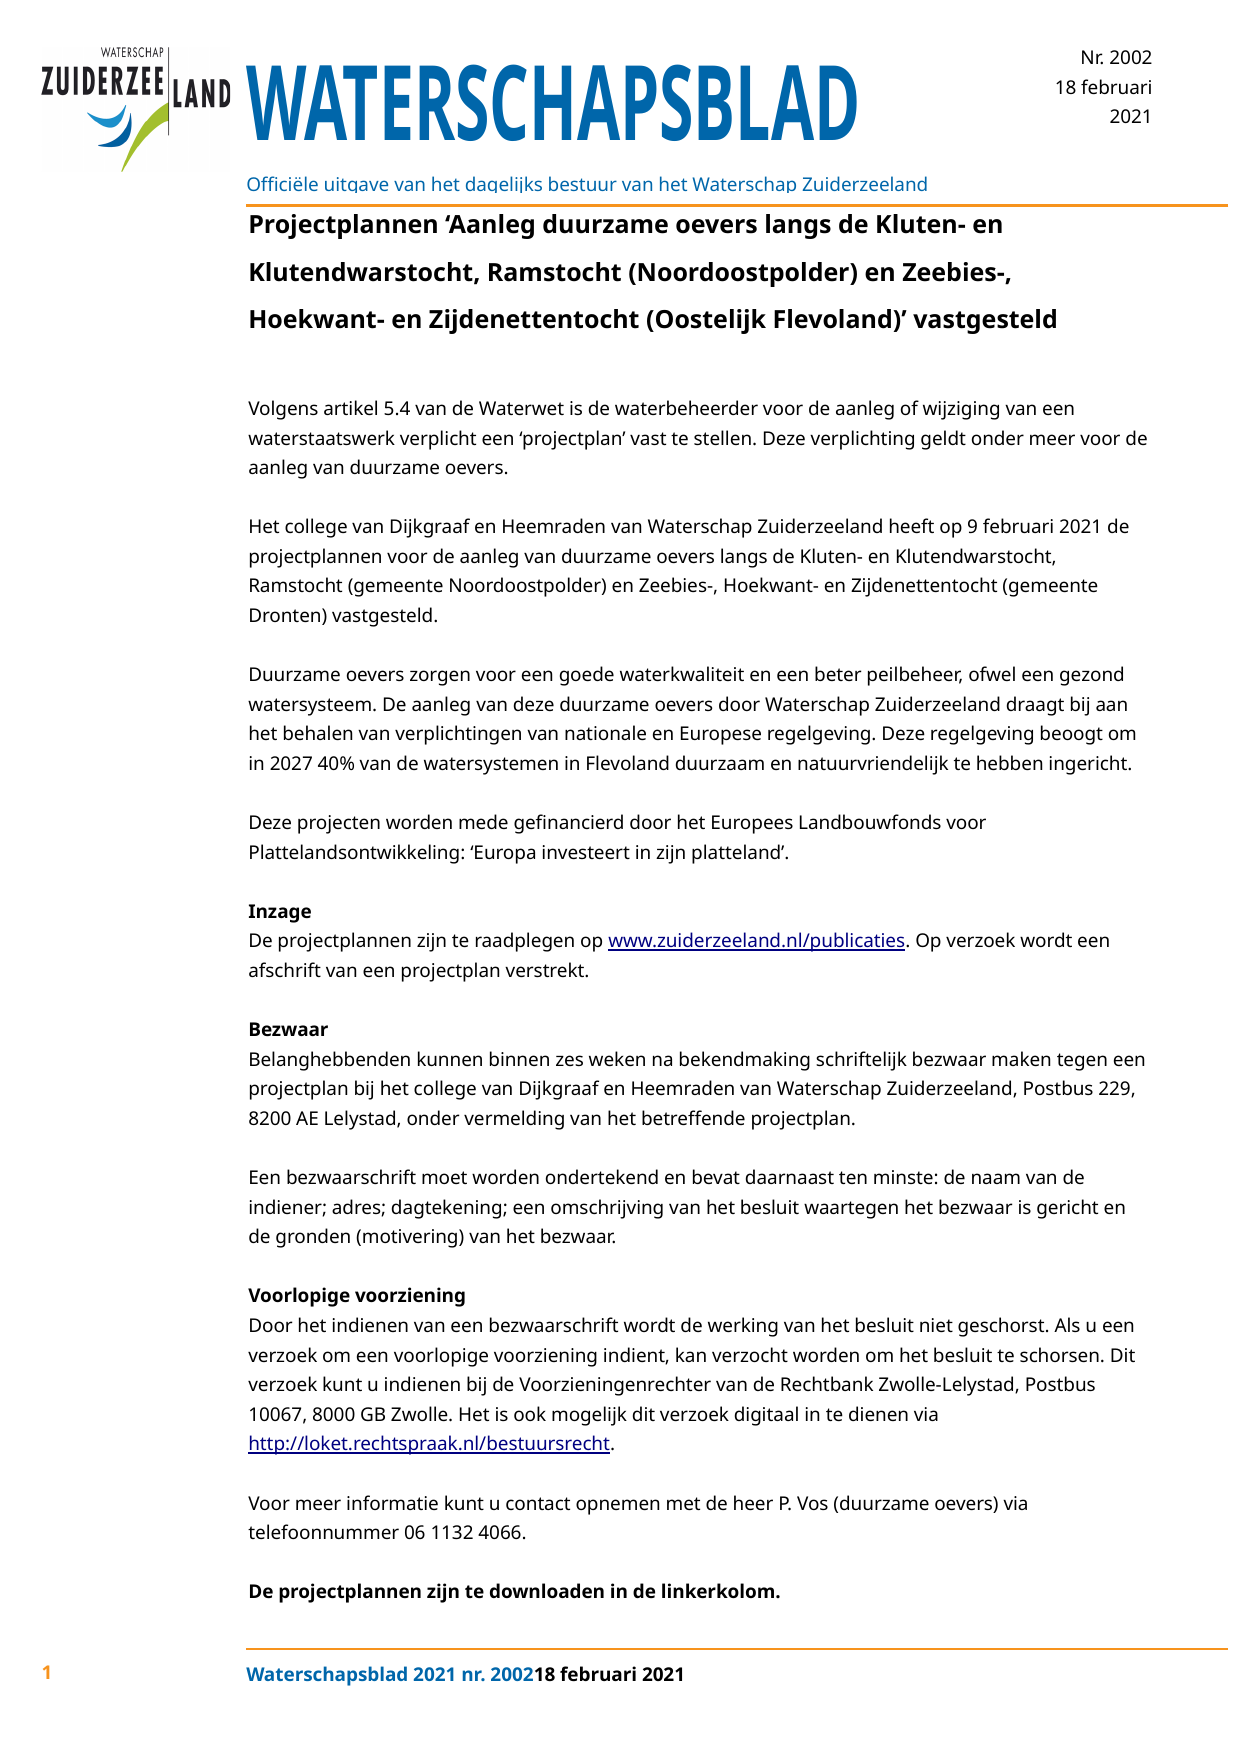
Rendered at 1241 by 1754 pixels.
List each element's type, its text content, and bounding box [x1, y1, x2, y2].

text Voorlopige voorziening [248, 1283, 1152, 1308]
text Deze projecten worden mede gefinancierd door het Europees Landbouwfonds voor Plattelandsontwikkeling: ‘Europa investeert in zijn platteland’. [248, 809, 1152, 864]
text Bezwaar [248, 1016, 1152, 1042]
text Duurzame oevers zorgen voor een goede waterkwaliteit en een beter peilbeheer, ofwel een gezond watersysteem. De aanleg van deze duurzame oevers door Waterschap Zuiderzeeland draagt bij aan het behalen van verplichtingen van nationale en Europese regelgeving. Deze regelgeving beoogt om in 2027 40% van de watersystemen in Flevoland duurzaam en natuurvriendelijk te hebben ingericht. [248, 661, 1152, 776]
picture [41, 47, 231, 172]
text De projectplannen zijn te raadplegen op www.zuiderzeeland.nl/publicaties. Op verzoek wordt een afschrift van een projectplan verstrekt. [248, 928, 1152, 983]
text Belanghebbenden kunnen binnen zes weken na bekendmaking schriftelijk bezwaar maken tegen een projectplan bij het college van Dijkgraaf en Heemraden van Waterschap Zuiderzeeland, Postbus 229, 8200 AE Lelystad, onder vermelding van het betreffende projectplan. [248, 1046, 1152, 1131]
text Een bezwaarschrift moet worden ondertekend en bevat daarnaast ten minste: de naam van de indiener; adres; dagtekening; een omschrijving van het besluit waartegen het bezwaar is gericht en de gronden (motivering) van het bezwaar. [248, 1164, 1152, 1249]
text Voor meer informatie kunt u contact opnemen met de heer P. Vos (duurzame oevers) via telefoonnummer 06 1132 4066. [248, 1490, 1152, 1545]
text Door het indienen van een bezwaarschrift wordt de werking van het besluit niet geschorst. Als u een verzoek om een voorlopige voorziening indient, kan verzocht worden om het besluit te schorsen. Dit verzoek kunt u indienen bij de Voorzieningenrechter van de Rechtbank Zwolle-Lelystad, Postbus 10067, 8000 GB Zwolle. Het is ook mogelijk dit verzoek digitaal in te dienen via http://loket.rechtspraak.nl/bestuursrecht. [248, 1312, 1152, 1456]
text Volgens artikel 5.4 van de Waterwet is de waterbeheerder voor de aanleg of wijziging van een waterstaatswerk verplicht een ‘projectplan’ vast te stellen. Deze verplichting geldt onder meer voor de aanleg van duurzame oevers. [248, 395, 1152, 480]
text Inzage [248, 898, 1152, 924]
text Projectplannen ‘Aanleg duurzame oevers langs de Kluten- en Klutendwarstocht, Ramstocht (Noordoostpolder) en Zeebies-, Hoekwant- en Zijdenettentocht (Oostelijk Flevoland)’ vastgesteld [248, 207, 1152, 336]
text Het college van Dijkgraaf en Heemraden van Waterschap Zuiderzeeland heeft op 9 februari 2021 de projectplannen voor de aanleg van duurzame oevers langs de Kluten- en Klutendwarstocht, Ramstocht (gemeente Noordoostpolder) en Zeebies-, Hoekwant- en Zijdenettentocht (gemeente Dronten) vastgesteld. [248, 513, 1152, 628]
text De projectplannen zijn te downloaden in de linkerkolom. [248, 1578, 1152, 1604]
